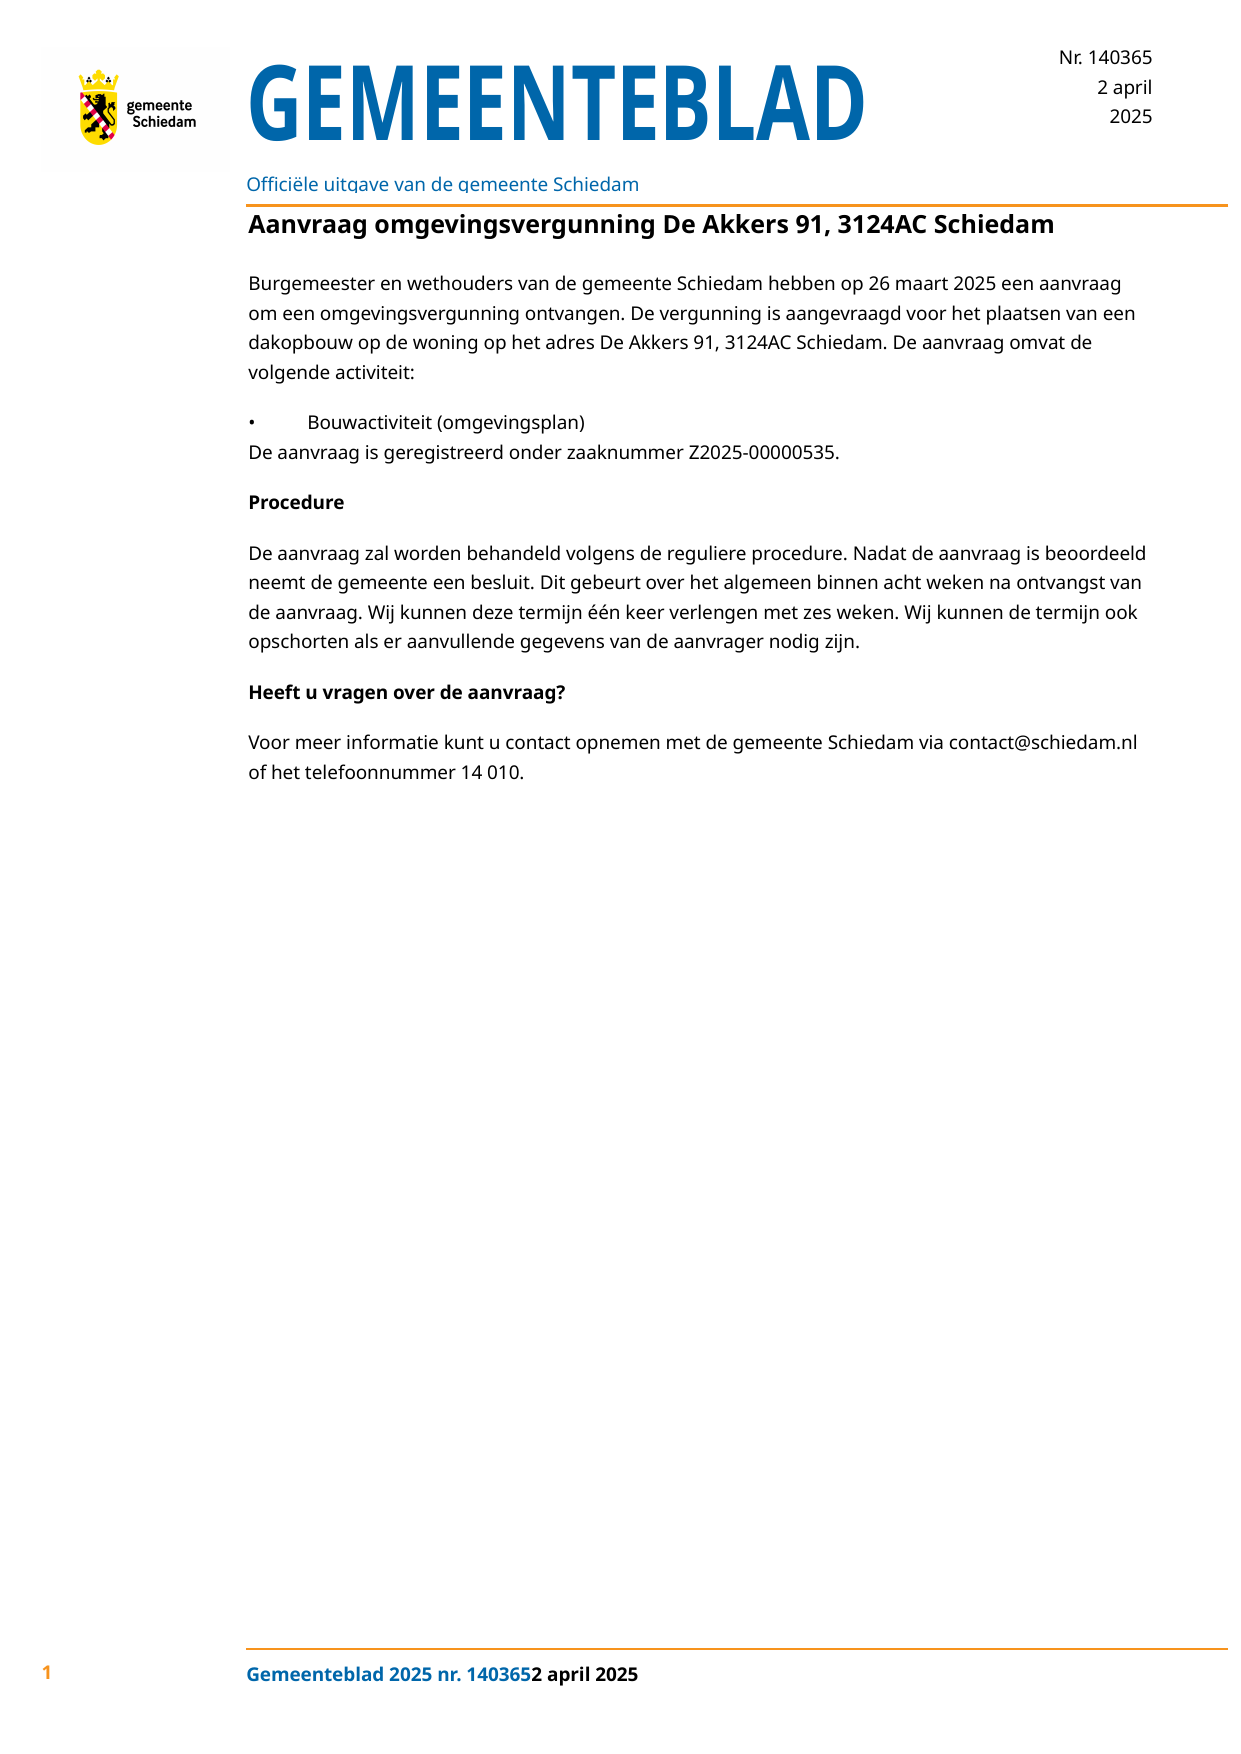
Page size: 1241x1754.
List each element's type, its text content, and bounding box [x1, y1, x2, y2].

text Heeft u vragen over de aanvraag? [248, 679, 1152, 705]
text De aanvraag is geregistreerd onder zaaknummer Z2025-00000535. [248, 439, 1152, 465]
text Aanvraag omgevingsvergunning De Akkers 91, 3124AC Schiedam [248, 207, 1152, 241]
text Procedure [248, 489, 1152, 515]
text Burgemeester en wethouders van de gemeente Schiedam hebben op 26 maart 2025 een aanvraag om een omgevingsvergunning ontvangen. De vergunning is aangevraagd voor het plaatsen van een dakopbouw op de woning op het adres De Akkers 91, 3124AC Schiedam. De aanvraag omvat de volgende activiteit: [248, 270, 1152, 385]
text De aanvraag zal worden behandeld volgens de reguliere procedure. Nadat de aanvraag is beoordeeld neemt de gemeente een besluit. Dit gebeurt over het algemeen binnen acht weken na ontvangst van de aanvraag. Wij kunnen deze termijn één keer verlengen met zes weken. Wij kunnen de termijn ook opschorten als er aanvullende gegevens van de aanvrager nodig zijn. [248, 540, 1152, 654]
list Bouwactiviteit (omgevingsplan) [248, 409, 1152, 435]
picture [41, 47, 231, 172]
text Voor meer informatie kunt u contact opnemen met de gemeente Schiedam via contact@schiedam.nl of het telefoonnummer 14 010. [248, 729, 1152, 785]
